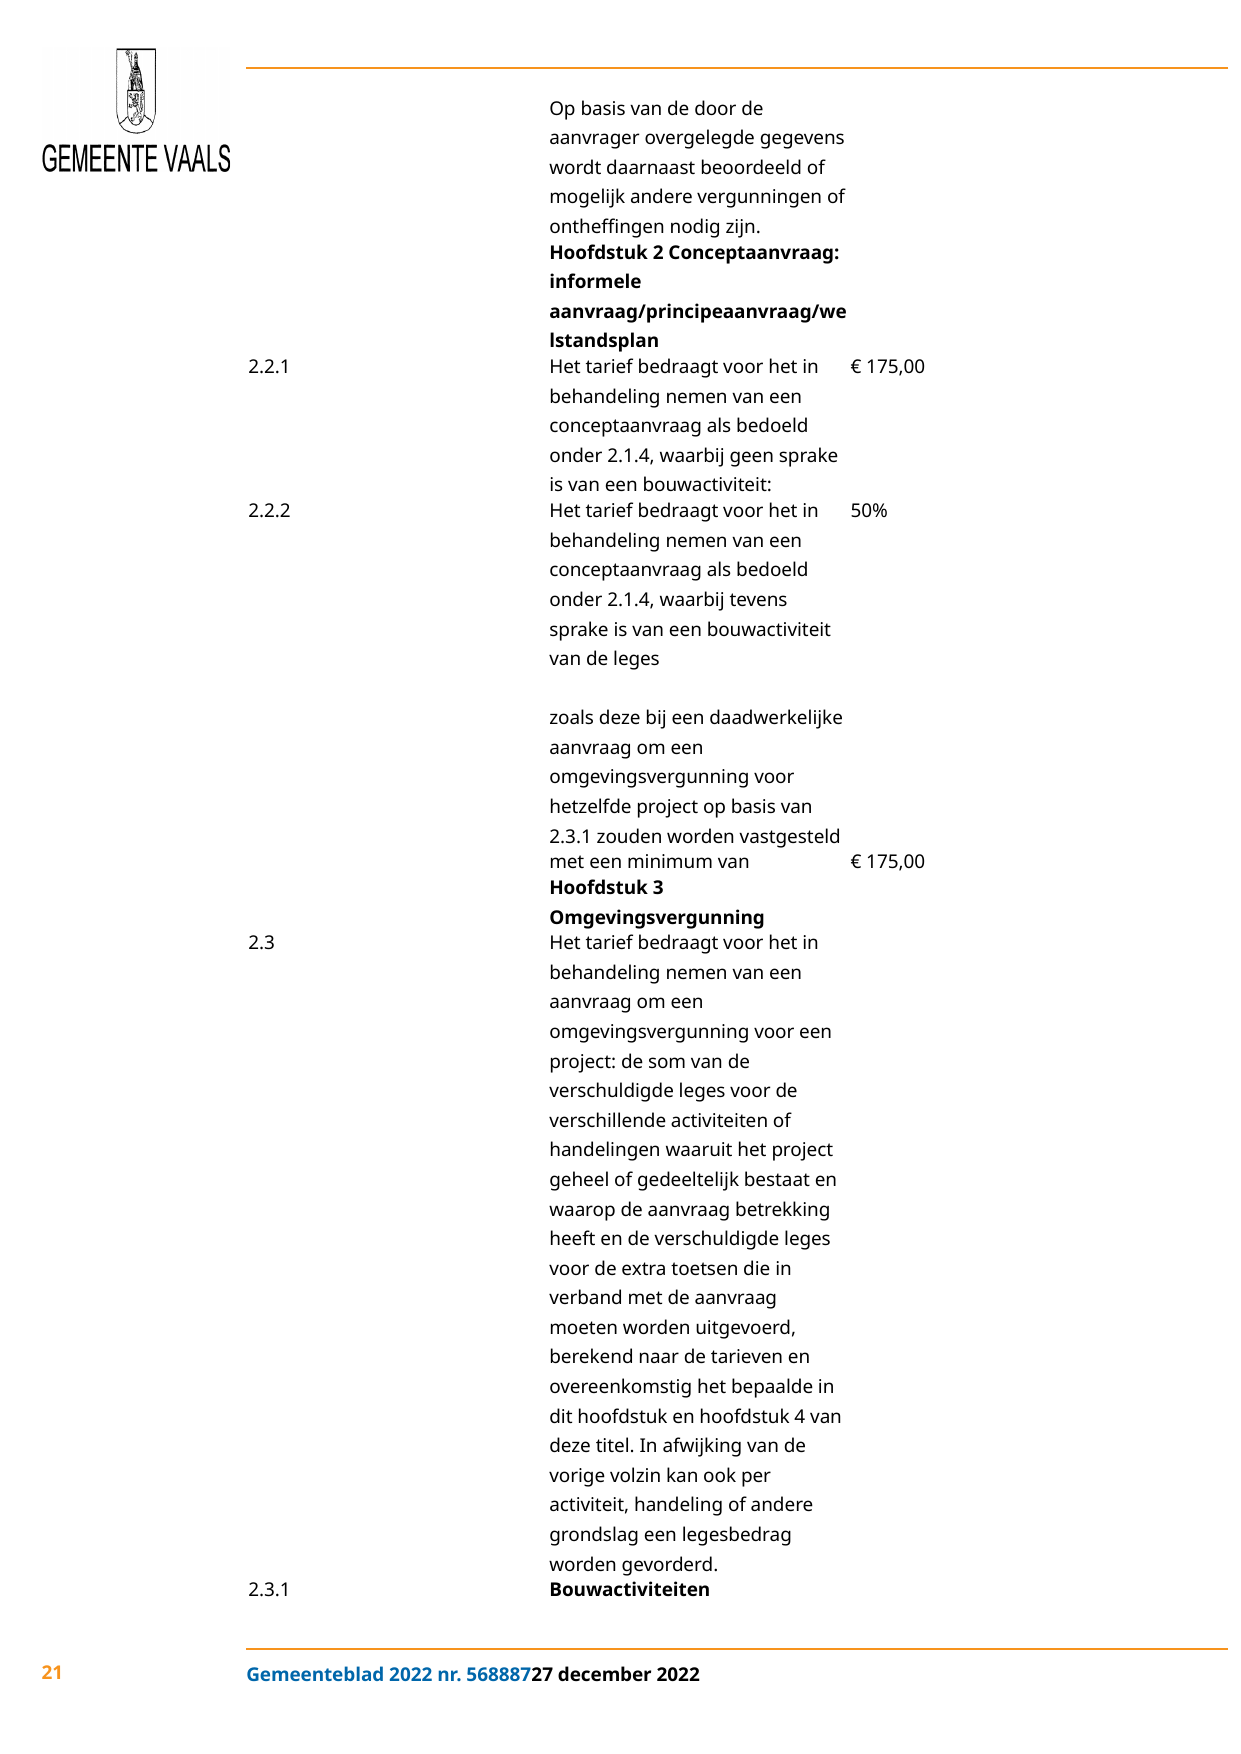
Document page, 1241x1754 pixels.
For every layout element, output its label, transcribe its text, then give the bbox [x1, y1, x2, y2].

table_cell [850, 874, 1152, 929]
table_cell [850, 239, 1152, 353]
table_cell 2.2.1 [248, 353, 549, 497]
table_cell Bouwactiviteiten [549, 1577, 850, 1602]
table_cell met een minimum van [549, 849, 850, 874]
table_cell [850, 95, 1152, 239]
table_cell [248, 239, 549, 353]
table_cell Hoofdstuk 2 Conceptaanvraag: informele aanvraag/principeaanvraag/welstandsplan [549, 239, 850, 353]
table_cell Het tarief bedraagt voor het in behandeling nemen van een aanvraag om een omgevingsvergunning voor een project: de som van de verschuldigde leges voor de verschillende activiteiten of handelingen waaruit het project geheel of gedeeltelijk bestaat en waarop de aanvraag betrekking heeft en de verschuldigde leges voor de extra toetsen die in verband met de aanvraag moeten worden uitgevoerd, berekend naar de tarieven en overeenkomstig het bepaalde in dit hoofdstuk en hoofdstuk 4 van deze titel. In afwijking van de vorige volzin kan ook per activiteit, handeling of andere grondslag een legesbedrag worden gevorderd. [549, 930, 850, 1577]
table_cell 2.2.2 [248, 498, 549, 848]
table_cell [248, 849, 549, 874]
table_cell [850, 1577, 1152, 1602]
table_cell 2.3.1 [248, 1577, 549, 1602]
table_cell [248, 95, 549, 239]
table_cell 2.3 [248, 930, 549, 1577]
picture [41, 47, 231, 172]
table_cell Op basis van de door de aanvrager overgelegde gegevens wordt daarnaast beoordeeld of mogelijk andere vergunningen of ontheffingen nodig zijn. [549, 95, 850, 239]
table_cell Het tarief bedraagt voor het in behandeling nemen van een conceptaanvraag als bedoeld onder 2.1.4, waarbij tevens sprake is van een bouwactiviteit van de leges zoals deze bij een daadwerkelijke aanvraag om een omgevingsvergunning voor hetzelfde project op basis van 2.3.1 zouden worden vastgesteld [549, 498, 850, 848]
table_cell € 175,00 [850, 353, 1152, 497]
table_cell € 175,00 [850, 849, 1152, 874]
table_cell 50% [850, 498, 1152, 848]
table_cell [850, 930, 1152, 1577]
table_cell [248, 874, 549, 929]
table_cell Het tarief bedraagt voor het in behandeling nemen van een conceptaanvraag als bedoeld onder 2.1.4, waarbij geen sprake is van een bouwactiviteit: [549, 353, 850, 497]
table_cell Hoofdstuk 3 Omgevingsvergunning [549, 874, 850, 929]
